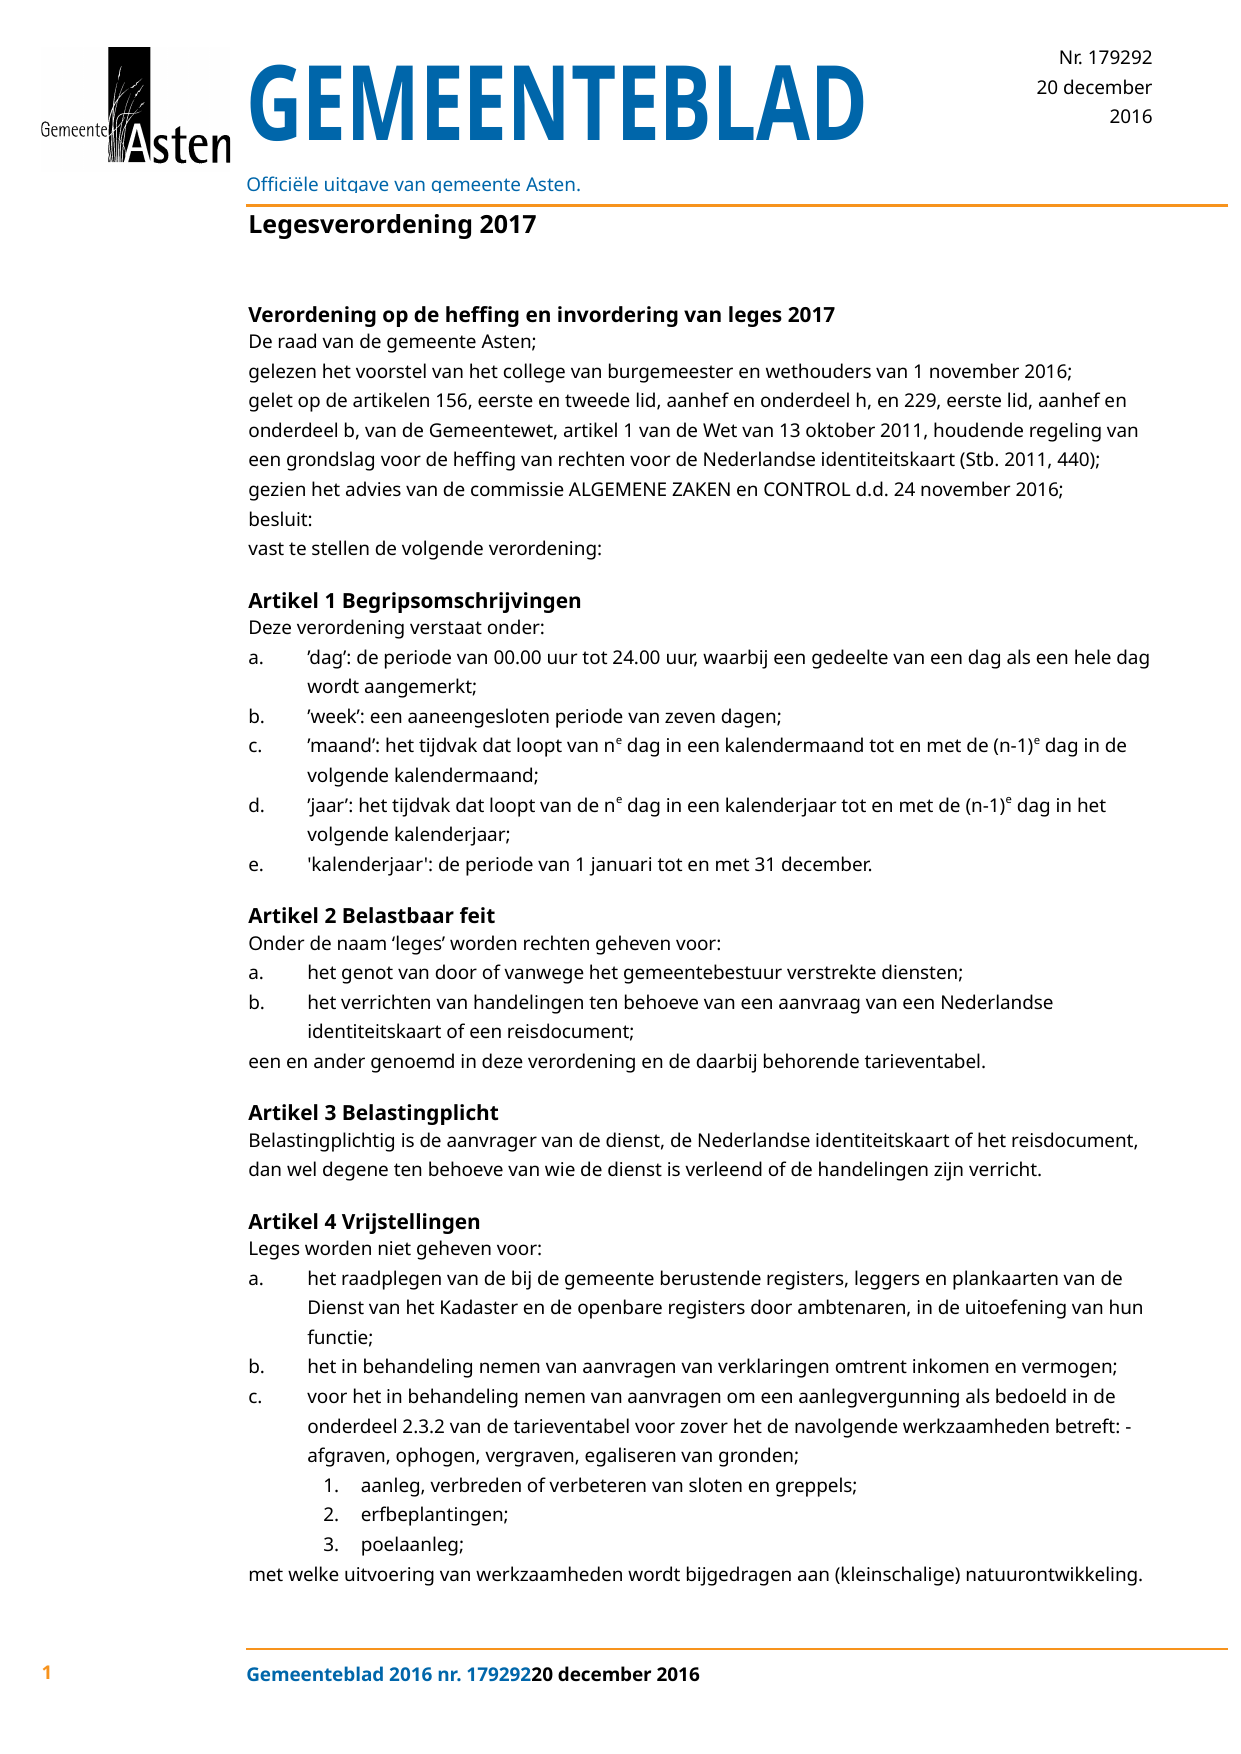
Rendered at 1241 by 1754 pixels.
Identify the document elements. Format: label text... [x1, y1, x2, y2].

list aanleg, verbreden of verbeteren van sloten en greppels; [323, 1472, 1152, 1498]
text Artikel 1 Begripsomschrijvingen [248, 586, 1152, 614]
text Onder de naam ‘leges’ worden rechten geheven voor: [248, 930, 1152, 956]
text Verordening op de heffing en invordering van leges 2017 [248, 300, 1152, 328]
text een en ander genoemd in deze verordening en de daarbij behorende tarieventabel. [248, 1048, 1152, 1074]
list het genot van door of vanwege het gemeentebestuur verstrekte diensten; [248, 959, 1152, 985]
text met welke uitvoering van werkzaamheden wordt bijgedragen aan (kleinschalige) natuurontwikkeling. [248, 1561, 1152, 1587]
text besluit: [248, 506, 1152, 532]
text gelet op de artikelen 156, eerste en tweede lid, aanhef en onderdeel h, en 229, eerste lid, aanhef en onderdeel b, van de Gemeentewet, artikel 1 van de Wet van 13 oktober 2011, houdende regeling van een grondslag voor de heffing van rechten voor de Nederlandse identiteitskaart (Stb. 2011, 440); [248, 387, 1152, 472]
list voor het in behandeling nemen van aanvragen om een aanlegvergunning als bedoeld in de onderdeel 2.3.2 van de tarieventabel voor zover het de navolgende werkzaamheden betreft: - afgraven, ophogen, vergraven, egaliseren van gronden; [248, 1383, 1152, 1468]
list ’maand’: het tijdvak dat loopt van ne dag in een kalendermaand tot en met de (n-1)e dag in de volgende kalendermaand; [248, 733, 1152, 788]
text gelezen het voorstel van het college van burgemeester en wethouders van 1 november 2016; [248, 358, 1152, 384]
text Legesverordening 2017 [248, 207, 1152, 241]
list ’week’: een aaneengesloten periode van zeven dagen; [248, 703, 1152, 729]
list ’dag’: de periode van 00.00 uur tot 24.00 uur, waarbij een gedeelte van een dag als een hele dag wordt aangemerkt; [248, 644, 1152, 699]
text gezien het advies van de commissie ALGEMENE ZAKEN en CONTROL d.d. 24 november 2016; [248, 476, 1152, 502]
list poelaanleg; [323, 1531, 1152, 1557]
list het verrichten van handelingen ten behoeve van een aanvraag van een Nederlandse identiteitskaart of een reisdocument; [248, 989, 1152, 1044]
text Artikel 4 Vrijstellingen [248, 1207, 1152, 1235]
list het in behandeling nemen van aanvragen van verklaringen omtrent inkomen en vermogen; [248, 1354, 1152, 1379]
text De raad van de gemeente Asten; [248, 328, 1152, 354]
text Artikel 2 Belastbaar feit [248, 901, 1152, 930]
text Artikel 3 Belastingplicht [248, 1098, 1152, 1127]
list ’jaar’: het tijdvak dat loopt van de ne dag in een kalenderjaar tot en met de (n-1)e dag in het volgende kalenderjaar; [248, 792, 1152, 847]
list het raadplegen van de bij de gemeente berustende registers, leggers en plankaarten van de Dienst van het Kadaster en de openbare registers door ambtenaren, in de uitoefening van hun functie; [248, 1265, 1152, 1350]
picture [41, 47, 231, 172]
text vast te stellen de volgende verordening: [248, 535, 1152, 561]
text Deze verordening verstaat onder: [248, 614, 1152, 640]
text Belastingplichtig is de aanvrager van de dienst, de Nederlandse identiteitskaart of het reisdocument, dan wel degene ten behoeve van wie de dienst is verleend of de handelingen zijn verricht. [248, 1127, 1152, 1182]
list 'kalenderjaar': de periode van 1 januari tot en met 31 december. [248, 851, 1152, 877]
text Leges worden niet geheven voor: [248, 1235, 1152, 1261]
list erfbeplantingen; [323, 1502, 1152, 1527]
